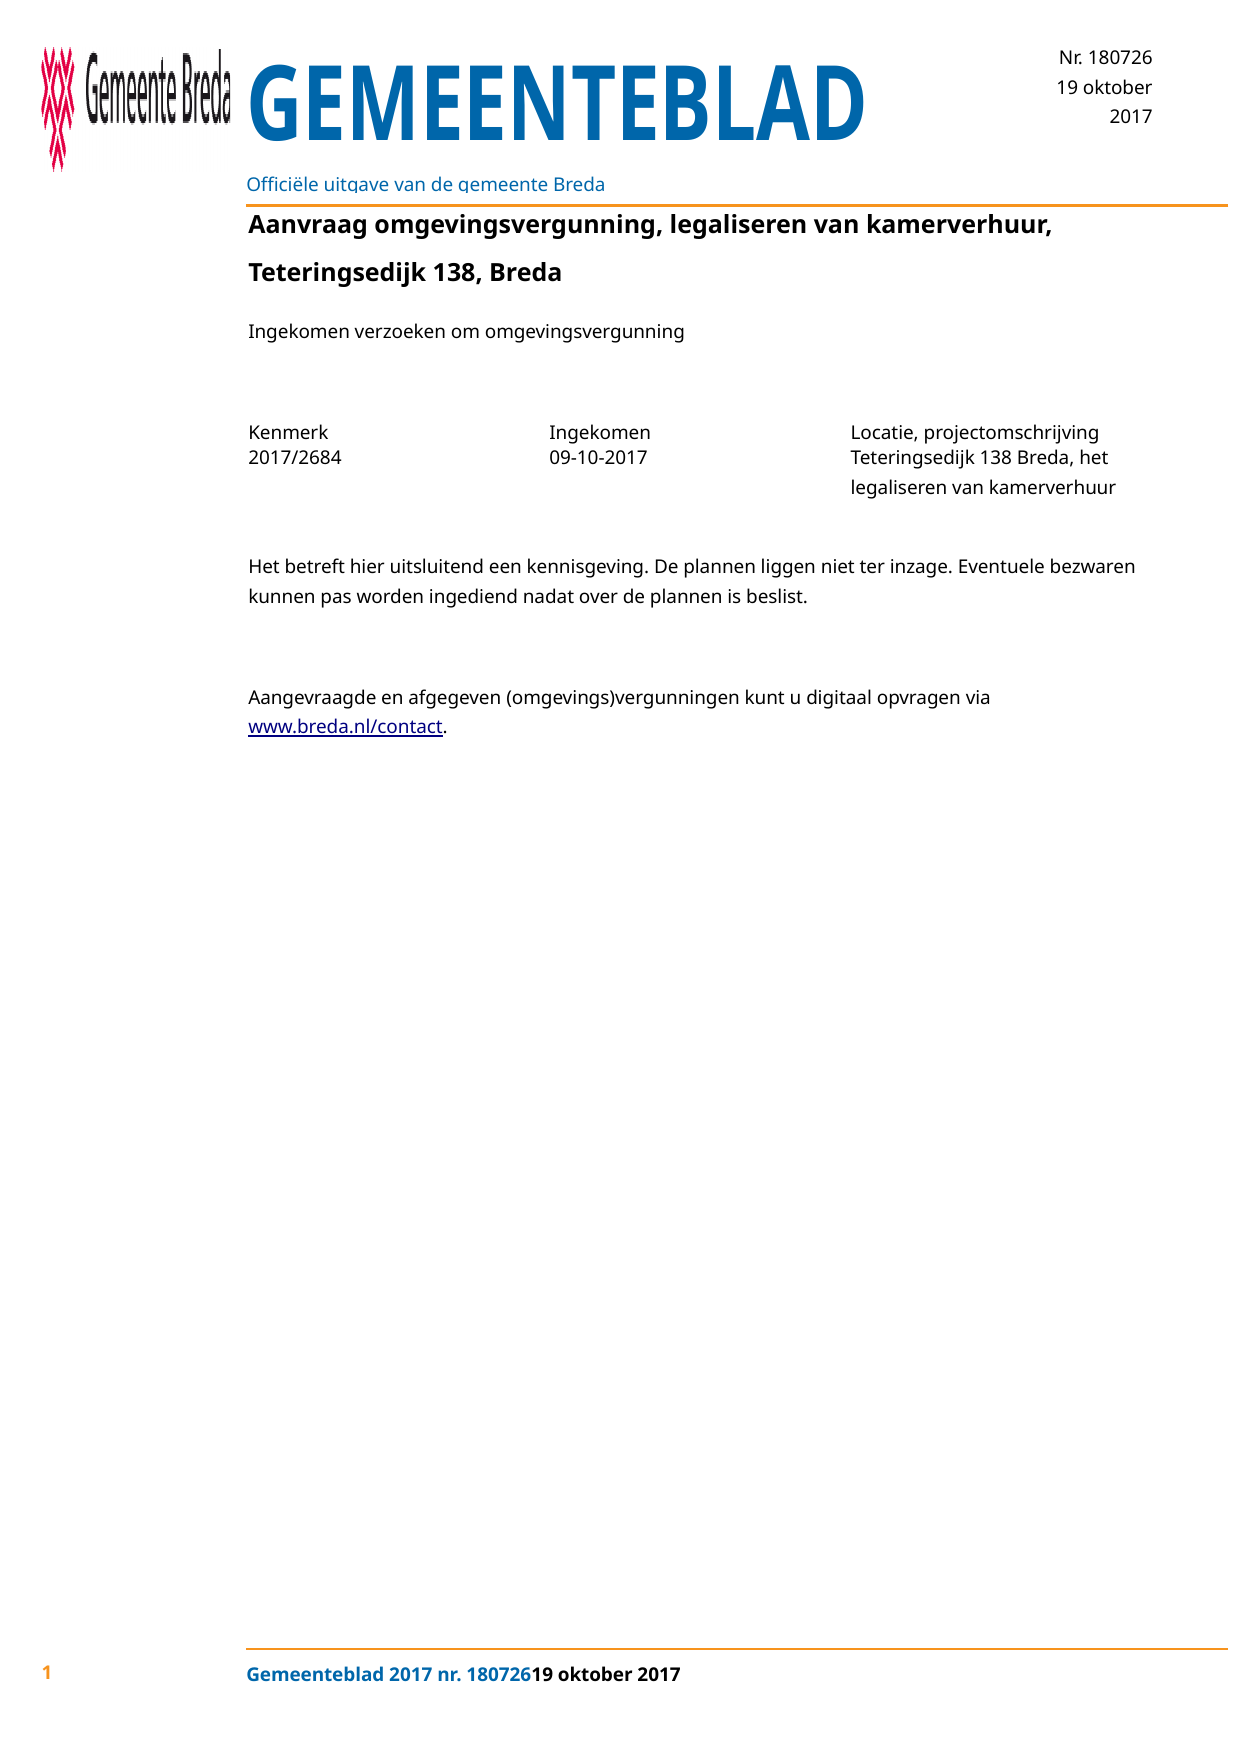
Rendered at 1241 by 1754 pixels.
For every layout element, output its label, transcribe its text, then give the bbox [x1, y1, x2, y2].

table_cell 2017/2684 [248, 445, 549, 500]
text Aangevraagde en afgegeven (omgevings)vergunningen kunt u digitaal opvragen via www.breda.nl/contact. [248, 684, 1152, 739]
table_cell Teteringsedijk 138 Breda, het legaliseren van kamerverhuur [850, 445, 1152, 500]
text Het betreft hier uitsluitend een kennisgeving. De plannen liggen niet ter inzage. Eventuele bezwaren kunnen pas worden ingediend nadat over de plannen is beslist. [248, 553, 1152, 609]
text Ingekomen verzoeken om omgevingsvergunning [248, 318, 1152, 344]
table_header Ingekomen [549, 419, 850, 444]
text Aanvraag omgevingsvergunning, legaliseren van kamerverhuur, Teteringsedijk 138, Breda [248, 207, 1152, 288]
table_cell 09-10-2017 [549, 445, 850, 500]
table_header Locatie, projectomschrijving [850, 419, 1152, 444]
picture [41, 47, 231, 172]
table_header Kenmerk [248, 419, 549, 444]
